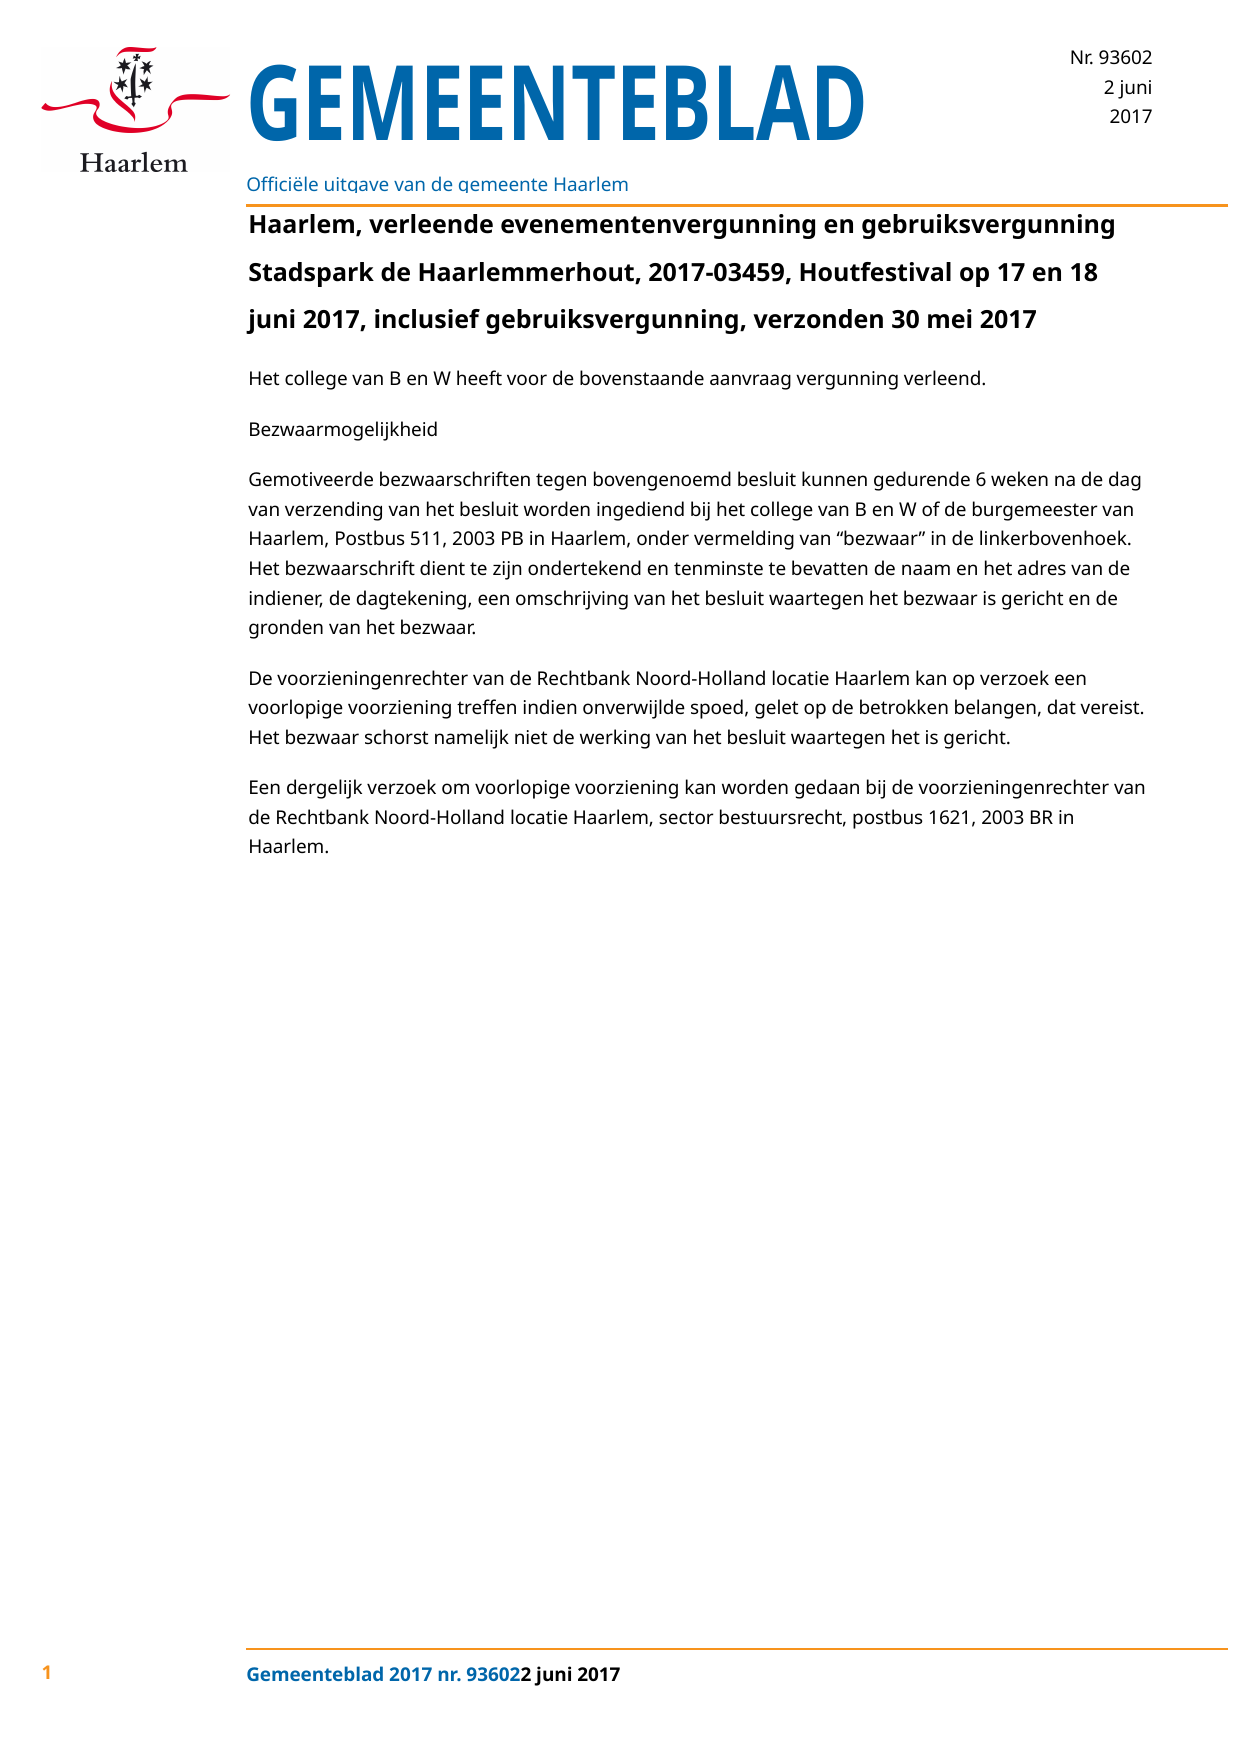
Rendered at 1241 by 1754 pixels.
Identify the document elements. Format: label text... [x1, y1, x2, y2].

text Het college van B en W heeft voor de bovenstaande aanvraag vergunning verleend. [248, 366, 1152, 391]
text Gemotiveerde bezwaarschriften tegen bovengenoemd besluit kunnen gedurende 6 weken na de dag van verzending van het besluit worden ingediend bij het college van B en W of de burgemeester van Haarlem, Postbus 511, 2003 PB in Haarlem, onder vermelding van “bezwaar” in de linkerbovenhoek. Het bezwaarschrift dient te zijn ondertekend en tenminste te bevatten de naam en het adres van de indiener, de dagtekening, een omschrijving van het besluit waartegen het bezwaar is gericht en de gronden van het bezwaar. [248, 466, 1152, 640]
picture [41, 47, 231, 172]
text Bezwaarmogelijkheid [248, 416, 1152, 442]
text De voorzieningenrechter van de Rechtbank Noord-Holland locatie Haarlem kan op verzoek een voorlopige voorziening treffen indien onverwijlde spoed, gelet op de betrokken belangen, dat vereist. Het bezwaar schorst namelijk niet de werking van het besluit waartegen het is gericht. [248, 665, 1152, 749]
text Haarlem, verleende evenementenvergunning en gebruiksvergunning Stadspark de Haarlemmerhout, 2017-03459, Houtfestival op 17 en 18 juni 2017, inclusief gebruiksvergunning, verzonden 30 mei 2017 [248, 207, 1152, 336]
text Een dergelijk verzoek om voorlopige voorziening kan worden gedaan bij de voorzieningenrechter van de Rechtbank Noord-Holland locatie Haarlem, sector bestuursrecht, postbus 1621, 2003 BR in Haarlem. [248, 774, 1152, 859]
